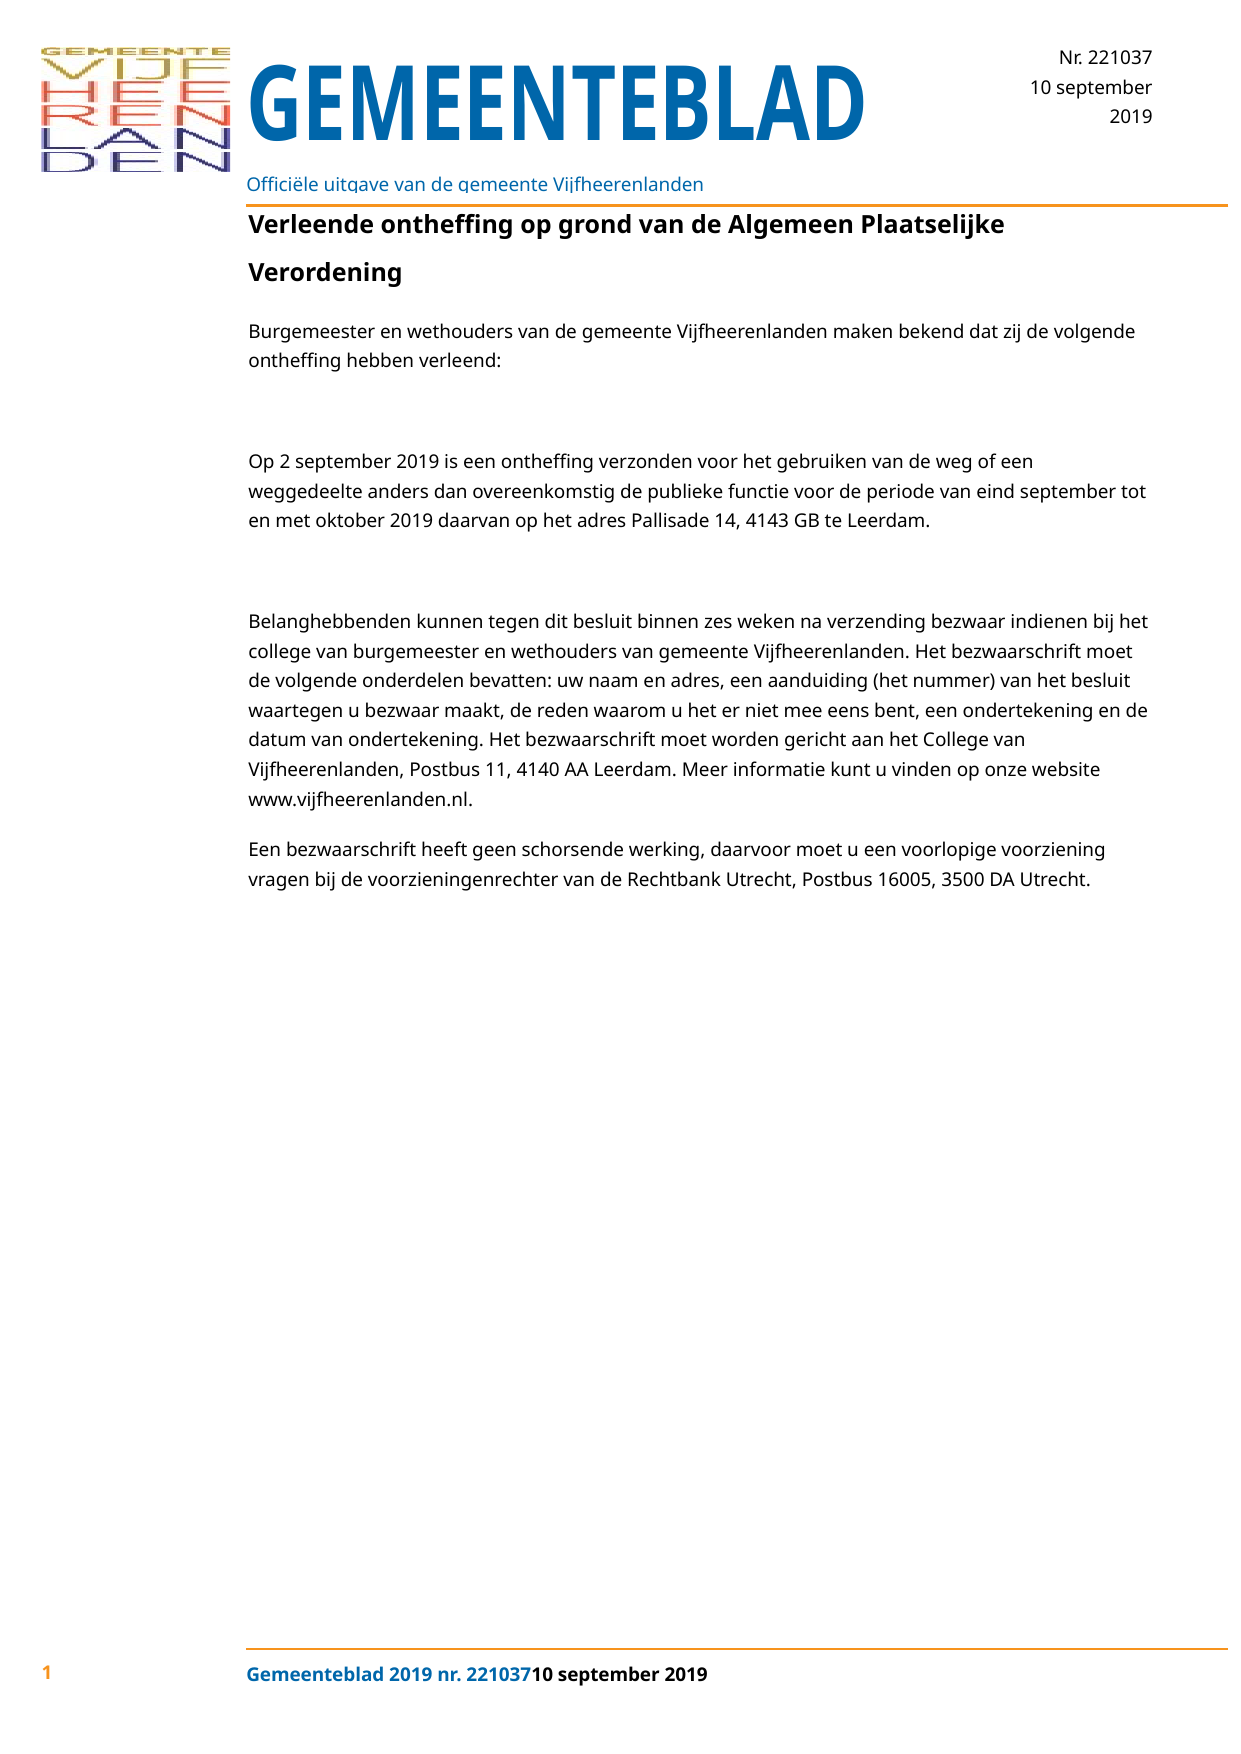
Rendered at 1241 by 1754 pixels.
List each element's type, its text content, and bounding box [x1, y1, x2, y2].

text Een bezwaarschrift heeft geen schorsende werking, daarvoor moet u een voorlopige voorziening vragen bij de voorzieningenrechter van de Rechtbank Utrecht, Postbus 16005, 3500 DA Utrecht. [248, 836, 1152, 892]
text Verleende ontheffing op grond van de Algemeen Plaatselijke Verordening [248, 207, 1152, 288]
text Belanghebbenden kunnen tegen dit besluit binnen zes weken na verzending bezwaar indienen bij het college van burgemeester en wethouders van gemeente Vijfheerenlanden. Het bezwaarschrift moet de volgende onderdelen bevatten: uw naam en adres, een aanduiding (het nummer) van het besluit waartegen u bezwaar maakt, de reden waarom u het er niet mee eens bent, een ondertekening en de datum van ondertekening. Het bezwaarschrift moet worden gericht aan het College van Vijfheerenlanden, Postbus 11, 4140 AA Leerdam. Meer informatie kunt u vinden op onze website www.vijfheerenlanden.nl. [248, 608, 1152, 812]
text Burgemeester en wethouders van de gemeente Vijfheerenlanden maken bekend dat zij de volgende ontheffing hebben verleend: [248, 318, 1152, 373]
text Op 2 september 2019 is een ontheffing verzonden voor het gebruiken van de weg of een weggedeelte anders dan overeenkomstig de publieke functie voor de periode van eind september tot en met oktober 2019 daarvan op het adres Pallisade 14, 4143 GB te Leerdam. [248, 448, 1152, 533]
picture [41, 47, 231, 172]
